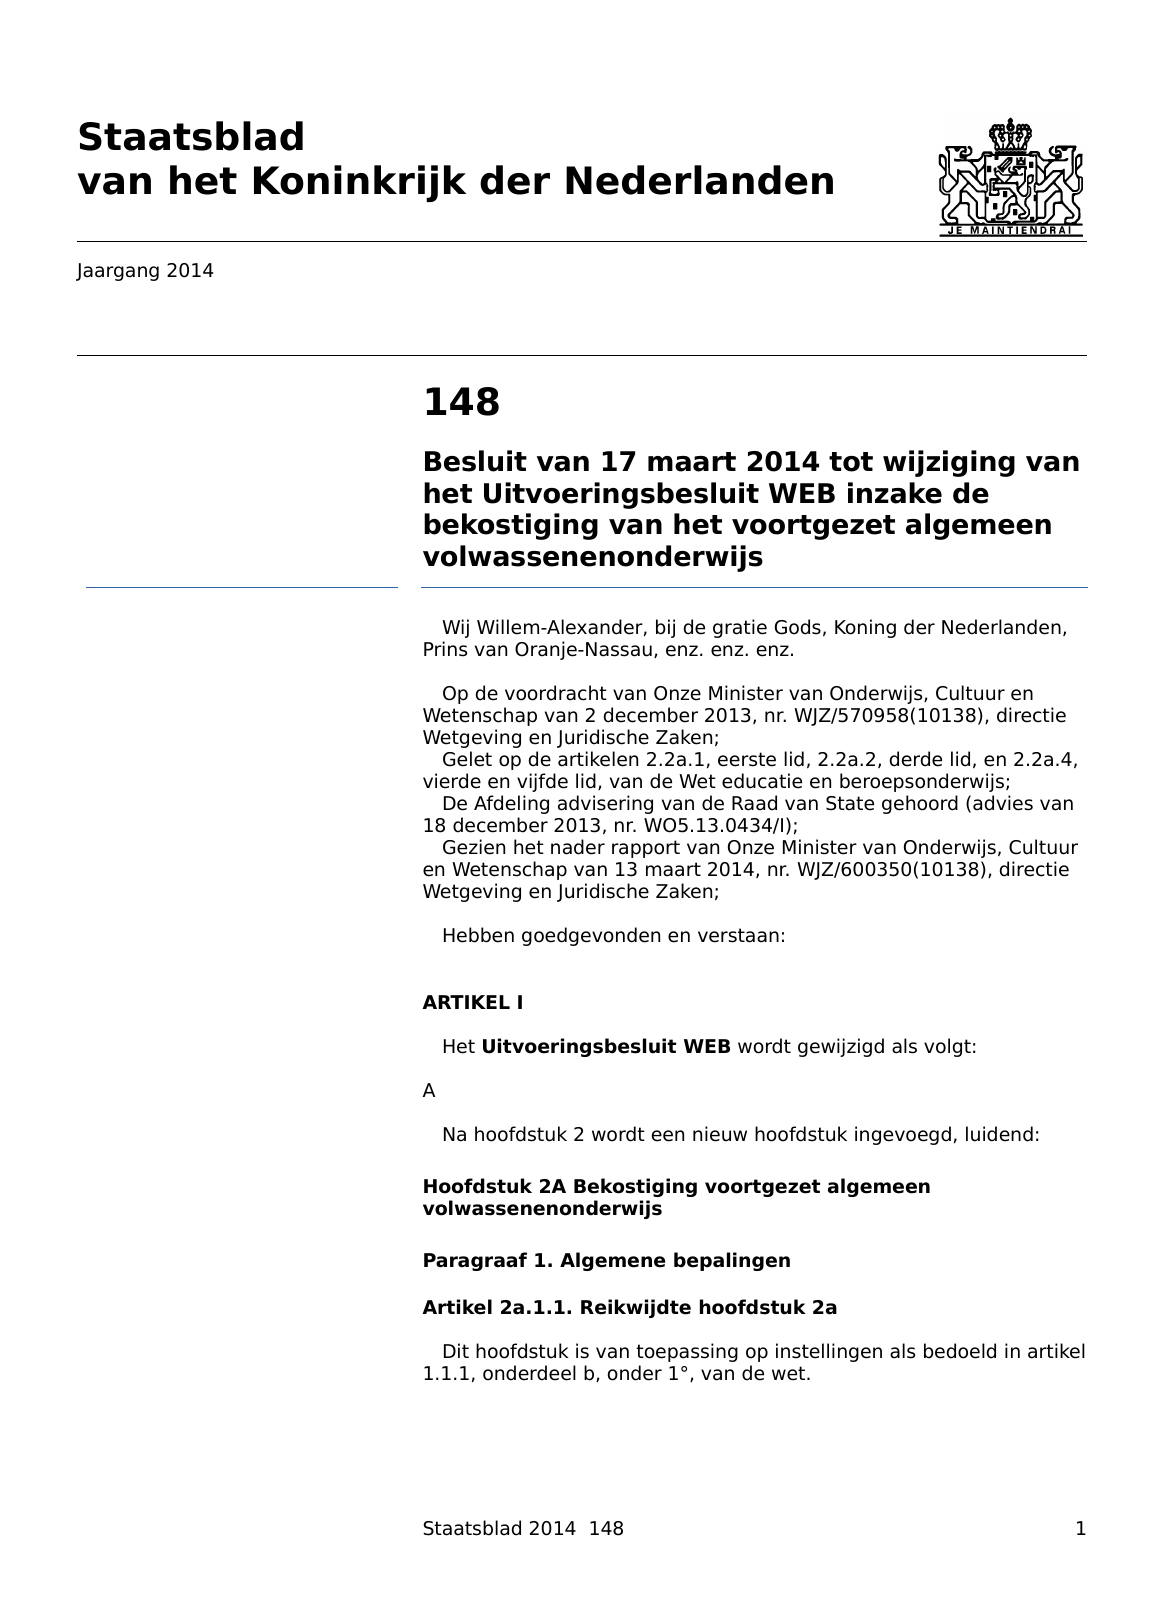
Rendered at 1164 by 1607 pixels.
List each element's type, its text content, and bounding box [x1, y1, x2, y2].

text Besluit van 17 maart 2014 tot wijziging van het Uitvoeringsbesluit WEB inzake de bekostiging van het voortgezet algemeen volwassenenonderwijs [422, 447, 1087, 573]
table_header Staatsblad van het Koninkrijk der Nederlanden [77, 100, 886, 241]
text Na hoofdstuk 2 wordt een nieuw hoofdstuk ingevoegd, luidend: [422, 1124, 1087, 1146]
text Hebben goedgevonden en verstaan: [422, 925, 1087, 947]
subtitle Artikel 2a.1.1. Reikwijdte hoofdstuk 2a [422, 1297, 1087, 1319]
text Het Uitvoeringsbesluit WEB wordt gewijzigd als volgt: [422, 1036, 1087, 1058]
picture [936, 115, 1087, 240]
table_header [886, 100, 1087, 241]
text Op de voordracht van Onze Minister van Onderwijs, Cultuur en Wetenschap van 2 december 2013, nr. WJZ/570958(10138), directie Wetgeving en Juridische Zaken; [422, 683, 1087, 749]
subtitle ARTIKEL I [422, 992, 1087, 1014]
text Dit hoofdstuk is van toepassing op instellingen als bedoeld in artikel 1.1.1, onderdeel b, onder 1°, van de wet. [422, 1341, 1087, 1385]
subtitle Paragraaf 1. Algemene bepalingen [422, 1250, 1087, 1272]
table_cell Jaargang 2014 [77, 242, 1087, 355]
subtitle 148 [422, 381, 1087, 424]
text De Afdeling advisering van de Raad van State gehoord (advies van 18 december 2013, nr. WO5.13.0434/I); [422, 793, 1087, 837]
text Wij Willem-Alexander, bij de gratie Gods, Koning der Nederlanden, Prins van Oranje-Nassau, enz. enz. enz. [422, 617, 1087, 661]
text Gelet op de artikelen 2.2a.1, eerste lid, 2.2a.2, derde lid, en 2.2a.4, vierde en vijfde lid, van de Wet educatie en beroepsonderwijs; [422, 749, 1087, 793]
text Gezien het nader rapport van Onze Minister van Onderwijs, Cultuur en Wetenschap van 13 maart 2014, nr. WJZ/600350(10138), directie Wetgeving en Juridische Zaken; [422, 837, 1087, 903]
subtitle Hoofdstuk 2A Bekostiging voortgezet algemeen volwassenenonderwijs [422, 1176, 1087, 1220]
text A [422, 1080, 1087, 1102]
